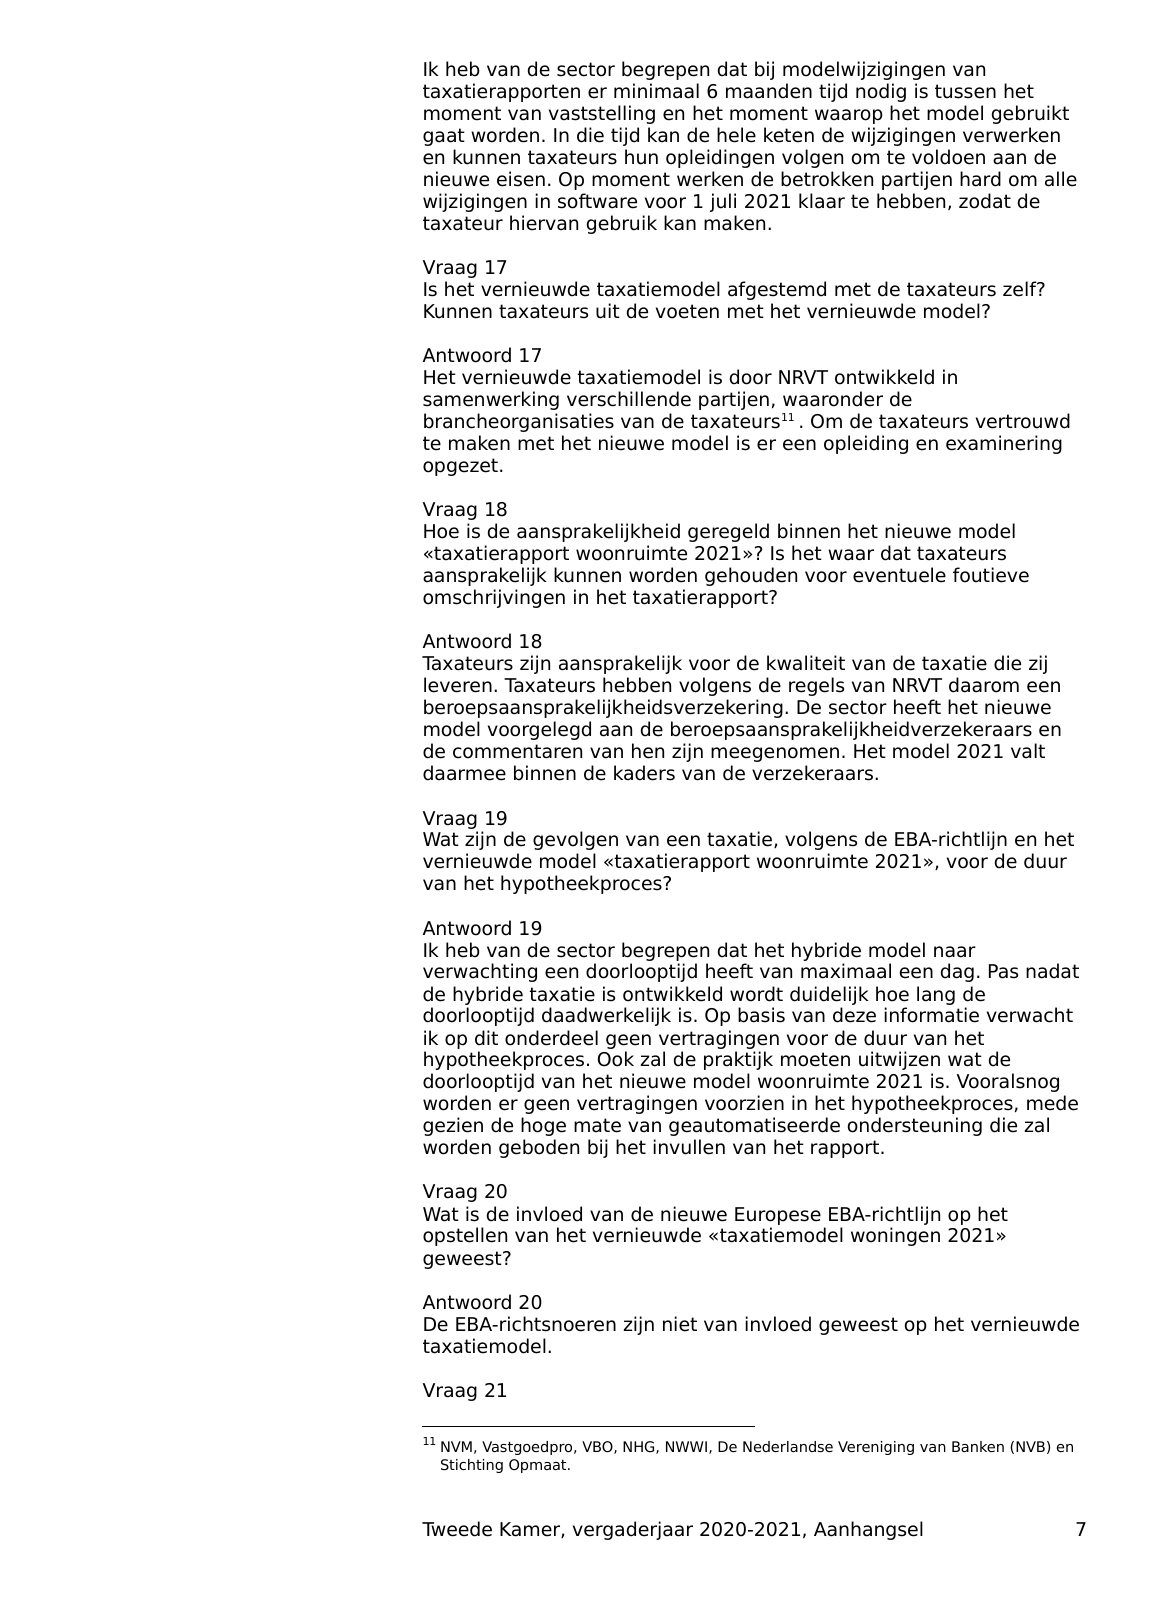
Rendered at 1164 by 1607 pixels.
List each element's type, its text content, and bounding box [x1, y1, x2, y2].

text Is het vernieuwde taxatiemodel afgestemd met de taxateurs zelf? Kunnen taxateurs uit de voeten met het vernieuwde model? [422, 279, 1087, 323]
text Vraag 18 [422, 499, 1087, 521]
text Hoe is de aansprakelijkheid geregeld binnen het nieuwe model «taxatierapport woonruimte 2021»? Is het waar dat taxateurs aansprakelijk kunnen worden gehouden voor eventuele foutieve omschrijvingen in het taxatierapport? [422, 521, 1087, 609]
text Antwoord 17 [422, 345, 1087, 367]
text Wat is de invloed van de nieuwe Europese EBA-richtlijn op het opstellen van het vernieuwde «taxatiemodel woningen 2021» geweest? [422, 1203, 1087, 1269]
text Het vernieuwde taxatiemodel is door NRVT ontwikkeld in samenwerking verschillende partijen, waaronder de brancheorganisaties van de taxateurs. Om de taxateurs vertrouwd te maken met het nieuwe model is er een opleiding en examinering opgezet. [422, 367, 1087, 477]
text Antwoord 20 [422, 1292, 1087, 1313]
text Vraag 17 [422, 257, 1087, 279]
text De EBA-richtsnoeren zijn niet van invloed geweest op het vernieuwde taxatiemodel. [422, 1313, 1087, 1357]
text Ik heb van de sector begrepen dat het hybride model naar verwachting een doorlooptijd heeft van maximaal een dag. Pas nadat de hybride taxatie is ontwikkeld wordt duidelijk hoe lang de doorlooptijd daadwerkelijk is. Op basis van deze informatie verwacht ik op dit onderdeel geen vertragingen voor de duur van het hypotheekproces. Ook zal de praktijk moeten uitwijzen wat de doorlooptijd van het nieuwe model woonruimte 2021 is. Vooralsnog worden er geen vertragingen voorzien in het hypotheekproces, mede gezien de hoge mate van geautomatiseerde ondersteuning die zal worden geboden bij het invullen van het rapport. [422, 939, 1087, 1159]
text Taxateurs zijn aansprakelijk voor de kwaliteit van de taxatie die zij leveren. Taxateurs hebben volgens de regels van NRVT daarom een beroepsaansprakelijkheidsverzekering. De sector heeft het nieuwe model voorgelegd aan de beroepsaansprakelijkheidverzekeraars en de commentaren van hen zijn meegenomen. Het model 2021 valt daarmee binnen de kaders van de verzekeraars. [422, 653, 1087, 785]
text Antwoord 18 [422, 631, 1087, 653]
text Antwoord 19 [422, 917, 1087, 939]
text Vraag 19 [422, 807, 1087, 829]
text Wat zijn de gevolgen van een taxatie, volgens de EBA-richtlijn en het vernieuwde model «taxatierapport woonruimte 2021», voor de duur van het hypotheekproces? [422, 829, 1087, 895]
text Ik heb van de sector begrepen dat bij modelwijzigingen van taxatierapporten er minimaal 6 maanden tijd nodig is tussen het moment van vaststelling en het moment waarop het model gebruikt gaat worden. In die tijd kan de hele keten de wijzigingen verwerken en kunnen taxateurs hun opleidingen volgen om te voldoen aan de nieuwe eisen. Op moment werken de betrokken partijen hard om alle wijzigingen in software voor 1 juli 2021 klaar te hebben, zodat de taxateur hiervan gebruik kan maken. [422, 59, 1087, 235]
text Vraag 20 [422, 1181, 1087, 1203]
text NVM, Vastgoedpro, VBO, NHG, NWWI, De Nederlandse Vereniging van Banken (NVB) en Stichting Opmaat. [422, 1435, 1087, 1474]
text Vraag 21 [422, 1380, 1087, 1402]
